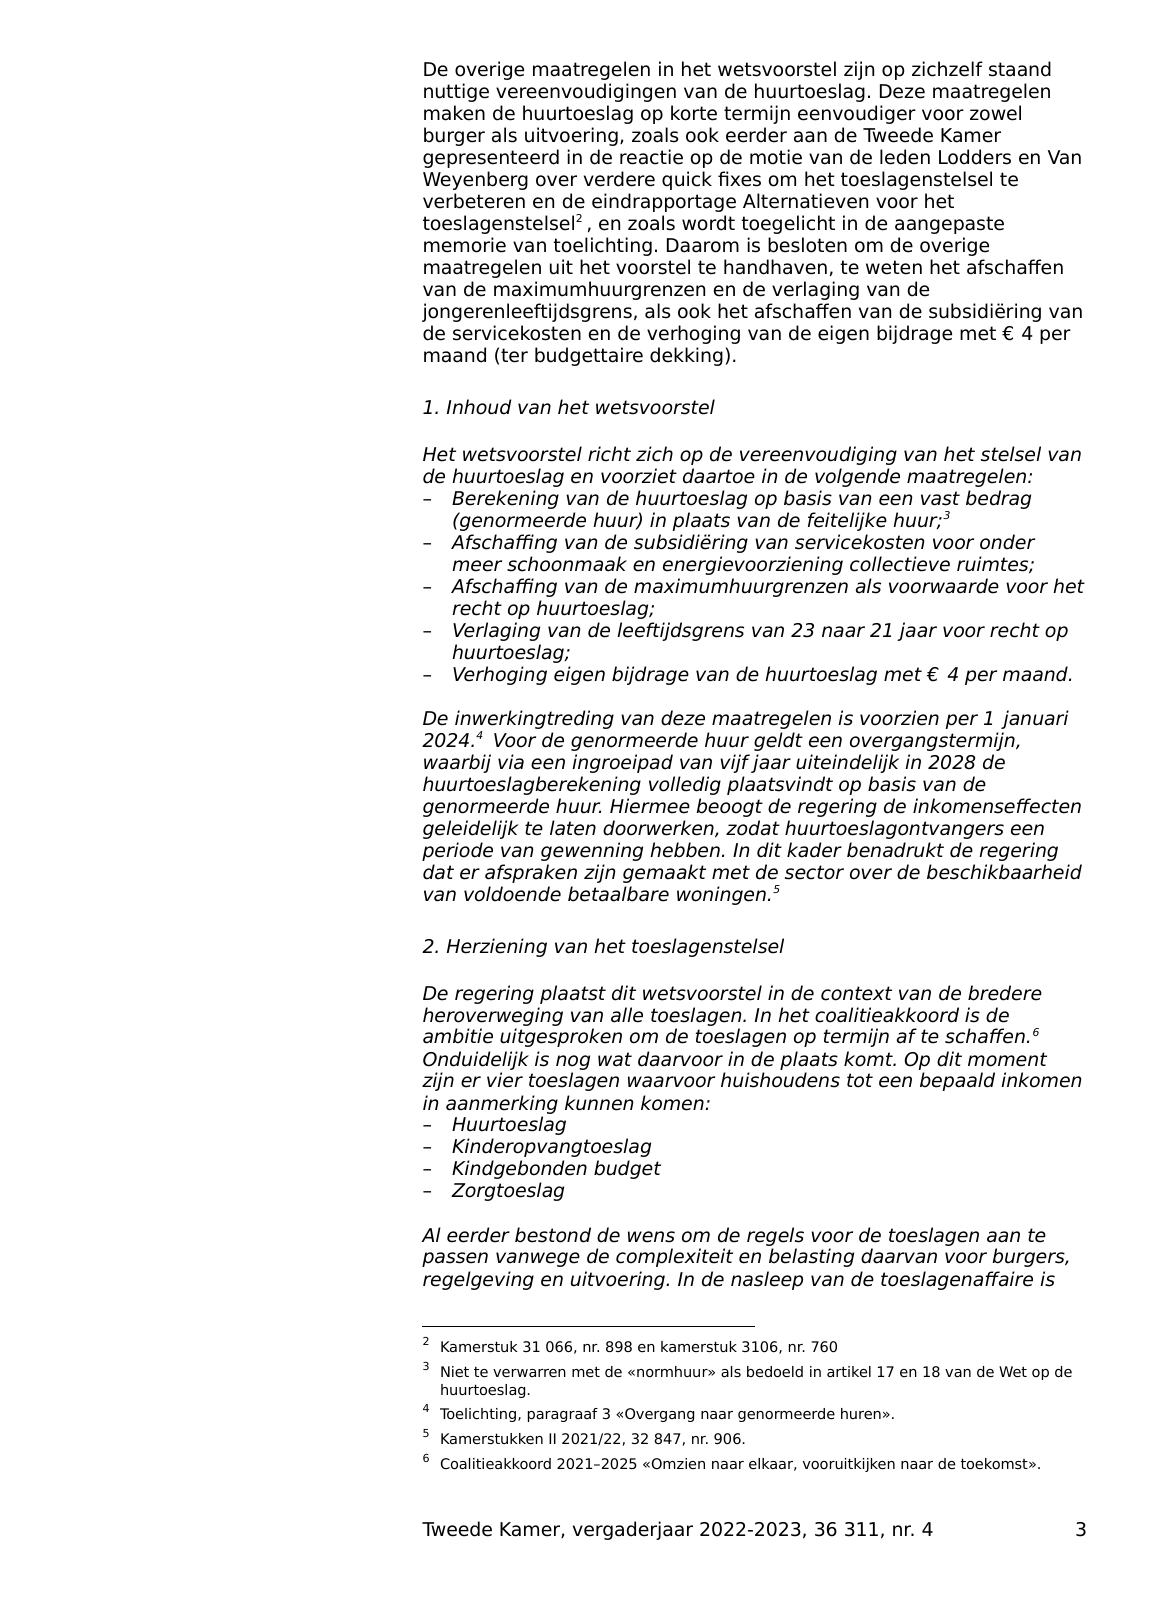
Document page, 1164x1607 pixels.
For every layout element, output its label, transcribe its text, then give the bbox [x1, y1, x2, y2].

text Het wetsvoorstel richt zich op de vereenvoudiging van het stelsel van de huurtoeslag en voorziet daartoe in de volgende maatregelen: [422, 444, 1087, 488]
text – Berekening van de huurtoeslag op basis van een vast bedrag (genormeerde huur) in plaats van de feitelijke huur; [422, 488, 1087, 532]
text Coalitieakkoord 2021–2025 «Omzien naar elkaar, vooruitkijken naar de toekomst». [422, 1452, 1087, 1474]
text Niet te verwarren met de «normhuur» als bedoeld in artikel 17 en 18 van de Wet op de huurtoeslag. [422, 1360, 1087, 1399]
text Toelichting, paragraaf 3 «Overgang naar genormeerde huren». [422, 1402, 1087, 1424]
text De inwerkingtreding van deze maatregelen is voorzien per 1 januari 2024. Voor de genormeerde huur geldt een overgangstermijn, waarbij via een ingroeipad van vijf jaar uiteindelijk in 2028 de huurtoeslagberekening volledig plaatsvindt op basis van de genormeerde huur. Hiermee beoogt de regering de inkomenseffecten geleidelijk te laten doorwerken, zodat huurtoeslagontvangers een periode van gewenning hebben. In dit kader benadrukt de regering dat er afspraken zijn gemaakt met de sector over de beschikbaarheid van voldoende betaalbare woningen. [422, 708, 1087, 906]
text – Afschaffing van de maximumhuurgrenzen als voorwaarde voor het recht op huurtoeslag; [422, 576, 1087, 619]
text – Verlaging van de leeftijdsgrens van 23 naar 21 jaar voor recht op huurtoeslag; [422, 619, 1087, 663]
text – Kindgebonden budget [422, 1158, 1087, 1180]
text Al eerder bestond de wens om de regels voor de toeslagen aan te passen vanwege de complexiteit en belasting daarvan voor burgers, regelgeving en uitvoering. In de nasleep van de toeslagenaffaire is [422, 1224, 1087, 1290]
text Kamerstuk 31 066, nr. 898 en kamerstuk 3106, nr. 760 [422, 1335, 1087, 1357]
subtitle 2. Herziening van het toeslagenstelsel [422, 936, 1087, 957]
text De regering plaatst dit wetsvoorstel in de context van de bredere heroverweging van alle toeslagen. In het coalitieakkoord is de ambitie uitgesproken om de toeslagen op termijn af te schaffen. Onduidelijk is nog wat daarvoor in de plaats komt. Op dit moment zijn er vier toeslagen waarvoor huishoudens tot een bepaald inkomen in aanmerking kunnen komen: [422, 982, 1087, 1114]
text – Huurtoeslag [422, 1114, 1087, 1136]
text De overige maatregelen in het wetsvoorstel zijn op zichzelf staand nuttige vereenvoudigingen van de huurtoeslag. Deze maatregelen maken de huurtoeslag op korte termijn eenvoudiger voor zowel burger als uitvoering, zoals ook eerder aan de Tweede Kamer gepresenteerd in de reactie op de motie van de leden Lodders en Van Weyenberg over verdere quick fixes om het toeslagenstelsel te verbeteren en de eindrapportage Alternatieven voor het toeslagenstelsel, en zoals wordt toegelicht in de aangepaste memorie van toelichting. Daarom is besloten om de overige maatregelen uit het voorstel te handhaven, te weten het afschaffen van de maximumhuurgrenzen en de verlaging van de jongerenleeftijdsgrens, als ook het afschaffen van de subsidiëring van de servicekosten en de verhoging van de eigen bijdrage met € 4 per maand (ter budgettaire dekking). [422, 59, 1087, 367]
text – Verhoging eigen bijdrage van de huurtoeslag met € 4 per maand. [422, 663, 1087, 686]
text – Zorgtoeslag [422, 1180, 1087, 1202]
text – Afschaffing van de subsidiëring van servicekosten voor onder meer schoonmaak en energievoorziening collectieve ruimtes; [422, 532, 1087, 576]
text – Kinderopvangtoeslag [422, 1136, 1087, 1158]
text Kamerstukken II 2021/22, 32 847, nr. 906. [422, 1427, 1087, 1449]
subtitle 1. Inhoud van het wetsvoorstel [422, 397, 1087, 419]
